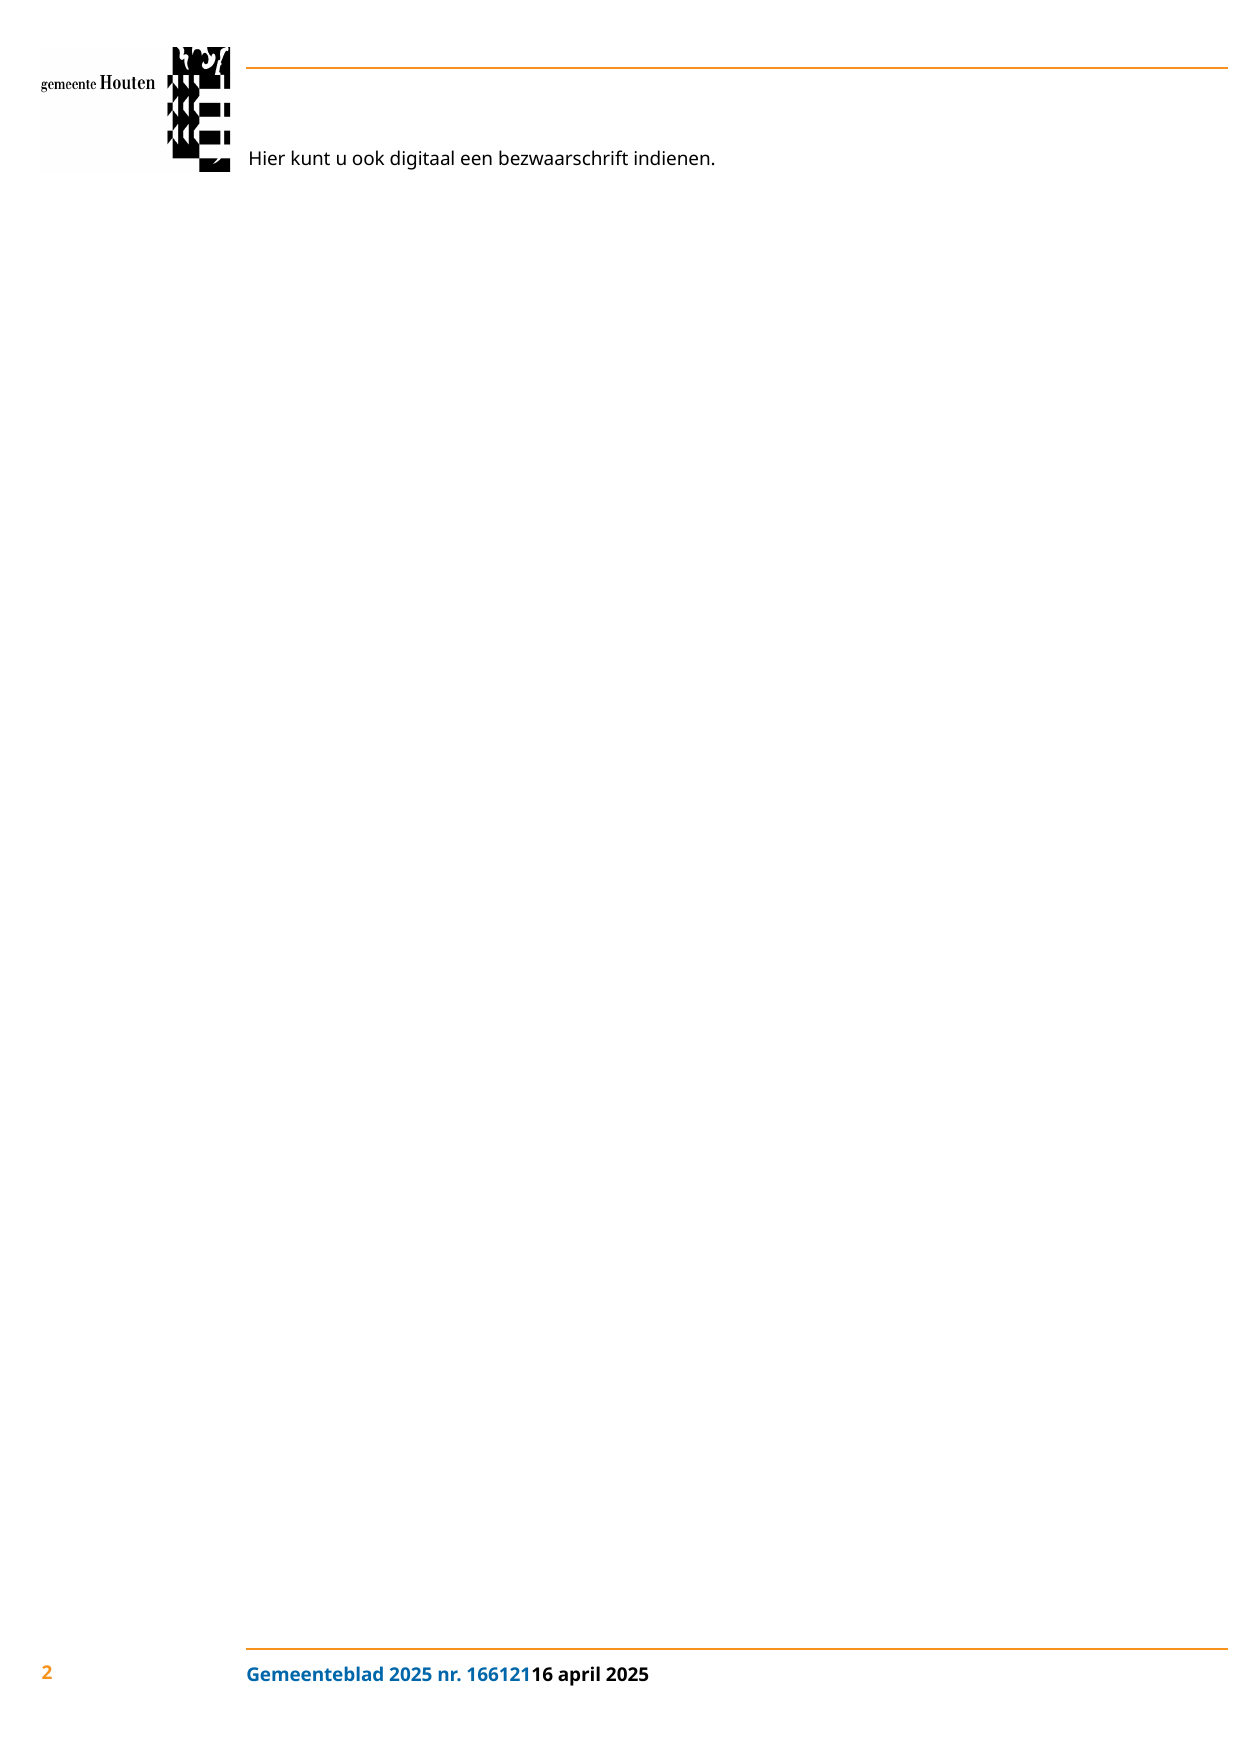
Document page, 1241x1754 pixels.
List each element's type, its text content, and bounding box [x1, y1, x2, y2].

picture [41, 47, 231, 172]
text Hier kunt u ook digitaal een bezwaarschrift indienen. [248, 145, 1152, 171]
